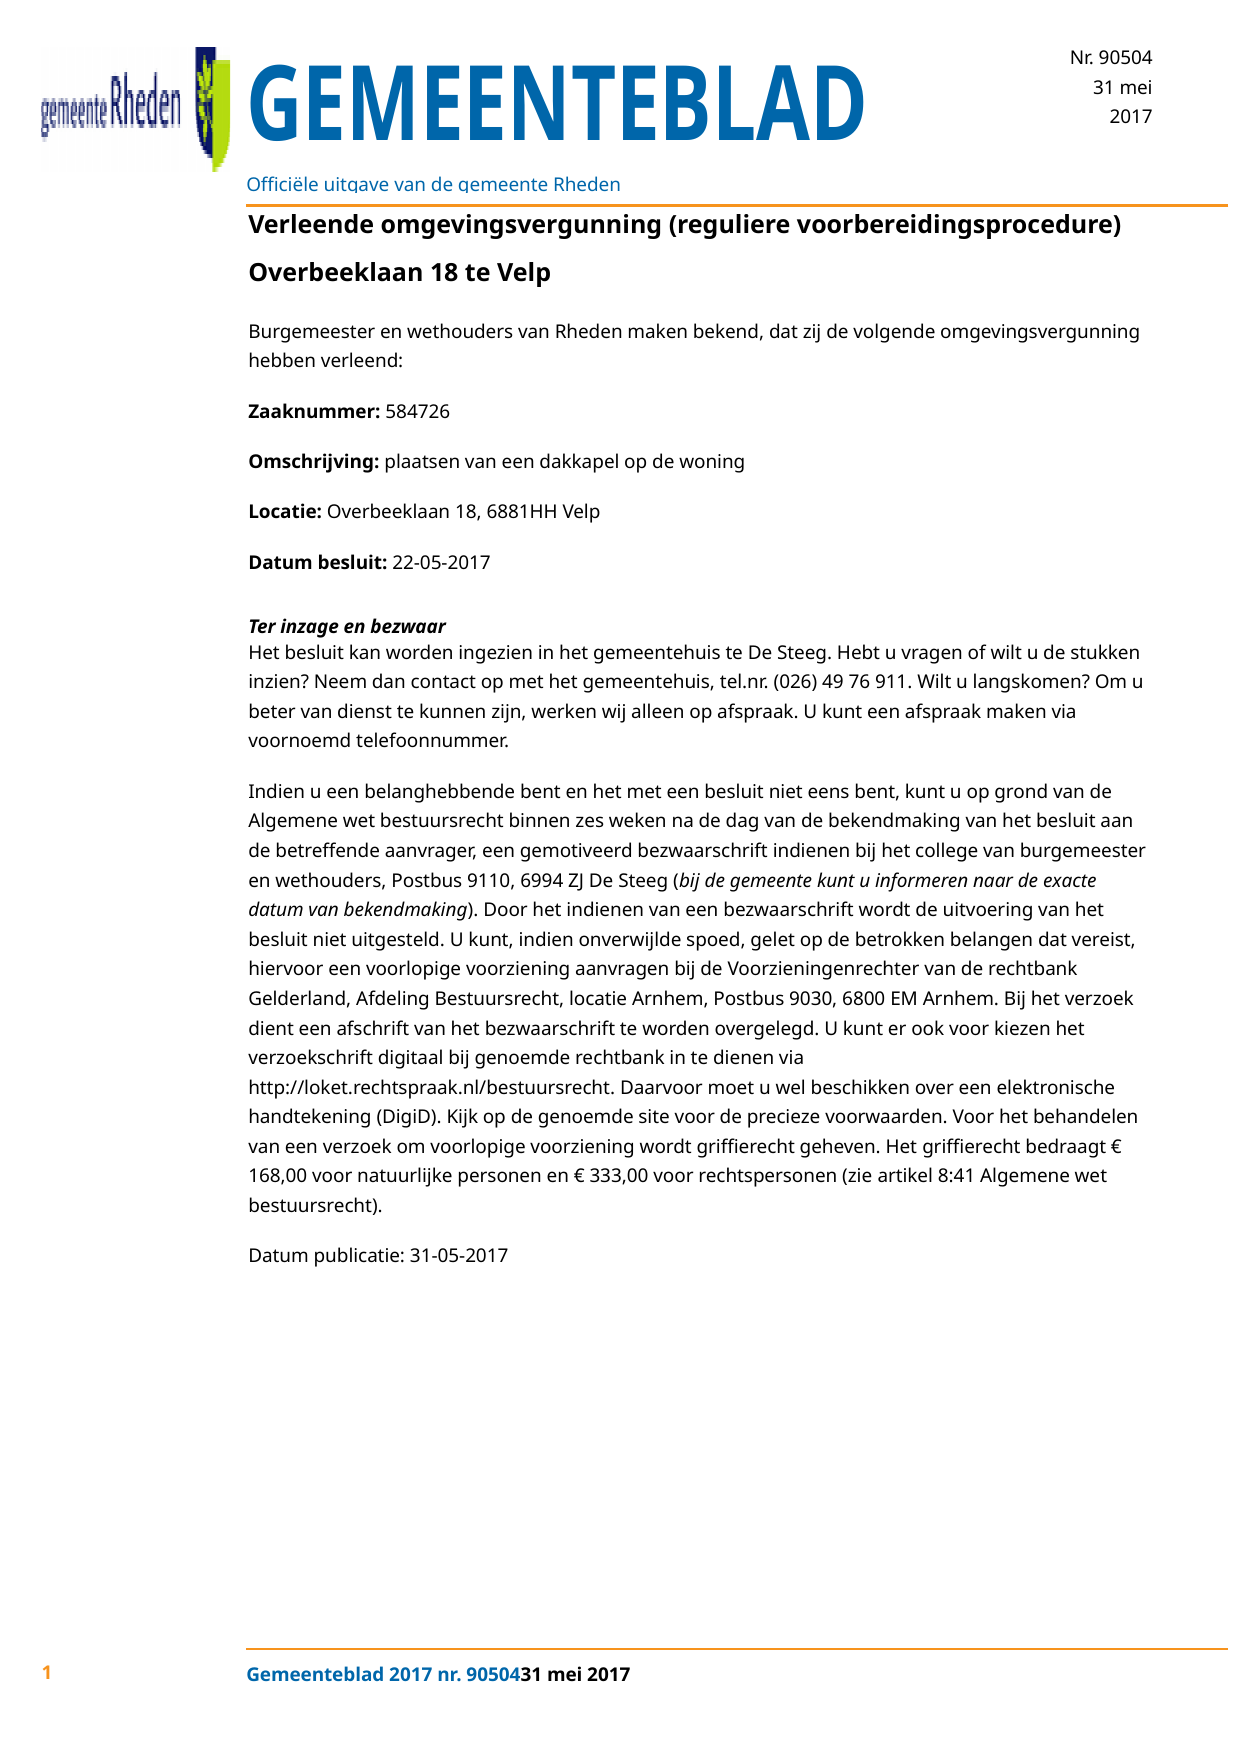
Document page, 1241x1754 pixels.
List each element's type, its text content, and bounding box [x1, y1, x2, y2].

text Het besluit kan worden ingezien in het gemeentehuis te De Steeg. Hebt u vragen of wilt u de stukken inzien? Neem dan contact op met het gemeentehuis, tel.nr. (026) 49 76 911. Wilt u langskomen? Om u beter van dienst te kunnen zijn, werken wij alleen op afspraak. U kunt een afspraak maken via voornoemd telefoonnummer. [248, 639, 1152, 753]
picture [41, 47, 231, 172]
text Verleende omgevingsvergunning (reguliere voorbereidingsprocedure) Overbeeklaan 18 te Velp [248, 207, 1152, 288]
text Zaaknummer: 584726 [248, 398, 1152, 424]
text Datum publicatie: 31-05-2017 [248, 1243, 1152, 1268]
text Indien u een belanghebbende bent en het met een besluit niet eens bent, kunt u op grond van de Algemene wet bestuursrecht binnen zes weken na de dag van de bekendmaking van het besluit aan de betreffende aanvrager, een gemotiveerd bezwaarschrift indienen bij het college van burgemeester en wethouders, Postbus 9110, 6994 ZJ De Steeg (bij de gemeente kunt u informeren naar de exacte datum van bekendmaking). Door het indienen van een bezwaarschrift wordt de uitvoering van het besluit niet uitgesteld. U kunt, indien onverwijlde spoed, gelet op de betrokken belangen dat vereist, hiervoor een voorlopige voorziening aanvragen bij de Voorzieningenrechter van de rechtbank Gelderland, Afdeling Bestuursrecht, locatie Arnhem, Postbus 9030, 6800 EM Arnhem. Bij het verzoek dient een afschrift van het bezwaarschrift te worden overgelegd. U kunt er ook voor kiezen het verzoekschrift digitaal bij genoemde rechtbank in te dienen via http://loket.rechtspraak.nl/bestuursrecht. Daarvoor moet u wel beschikken over een elektronische handtekening (DigiD). Kijk op de genoemde site voor de precieze voorwaarden. Voor het behandelen van een verzoek om voorlopige voorziening wordt griffierecht geheven. Het griffierecht bedraagt € 168,00 voor natuurlijke personen en € 333,00 voor rechtspersonen (zie artikel 8:41 Algemene wet bestuursrecht). [248, 778, 1152, 1218]
text Ter inzage en bezwaar [248, 613, 1152, 639]
text Locatie: Overbeeklaan 18, 6881HH Velp [248, 499, 1152, 524]
text Datum besluit: 22-05-2017 [248, 549, 1152, 575]
text Burgemeester en wethouders van Rheden maken bekend, dat zij de volgende omgevingsvergunning hebben verleend: [248, 318, 1152, 373]
text Omschrijving: plaatsen van een dakkapel op de woning [248, 448, 1152, 474]
